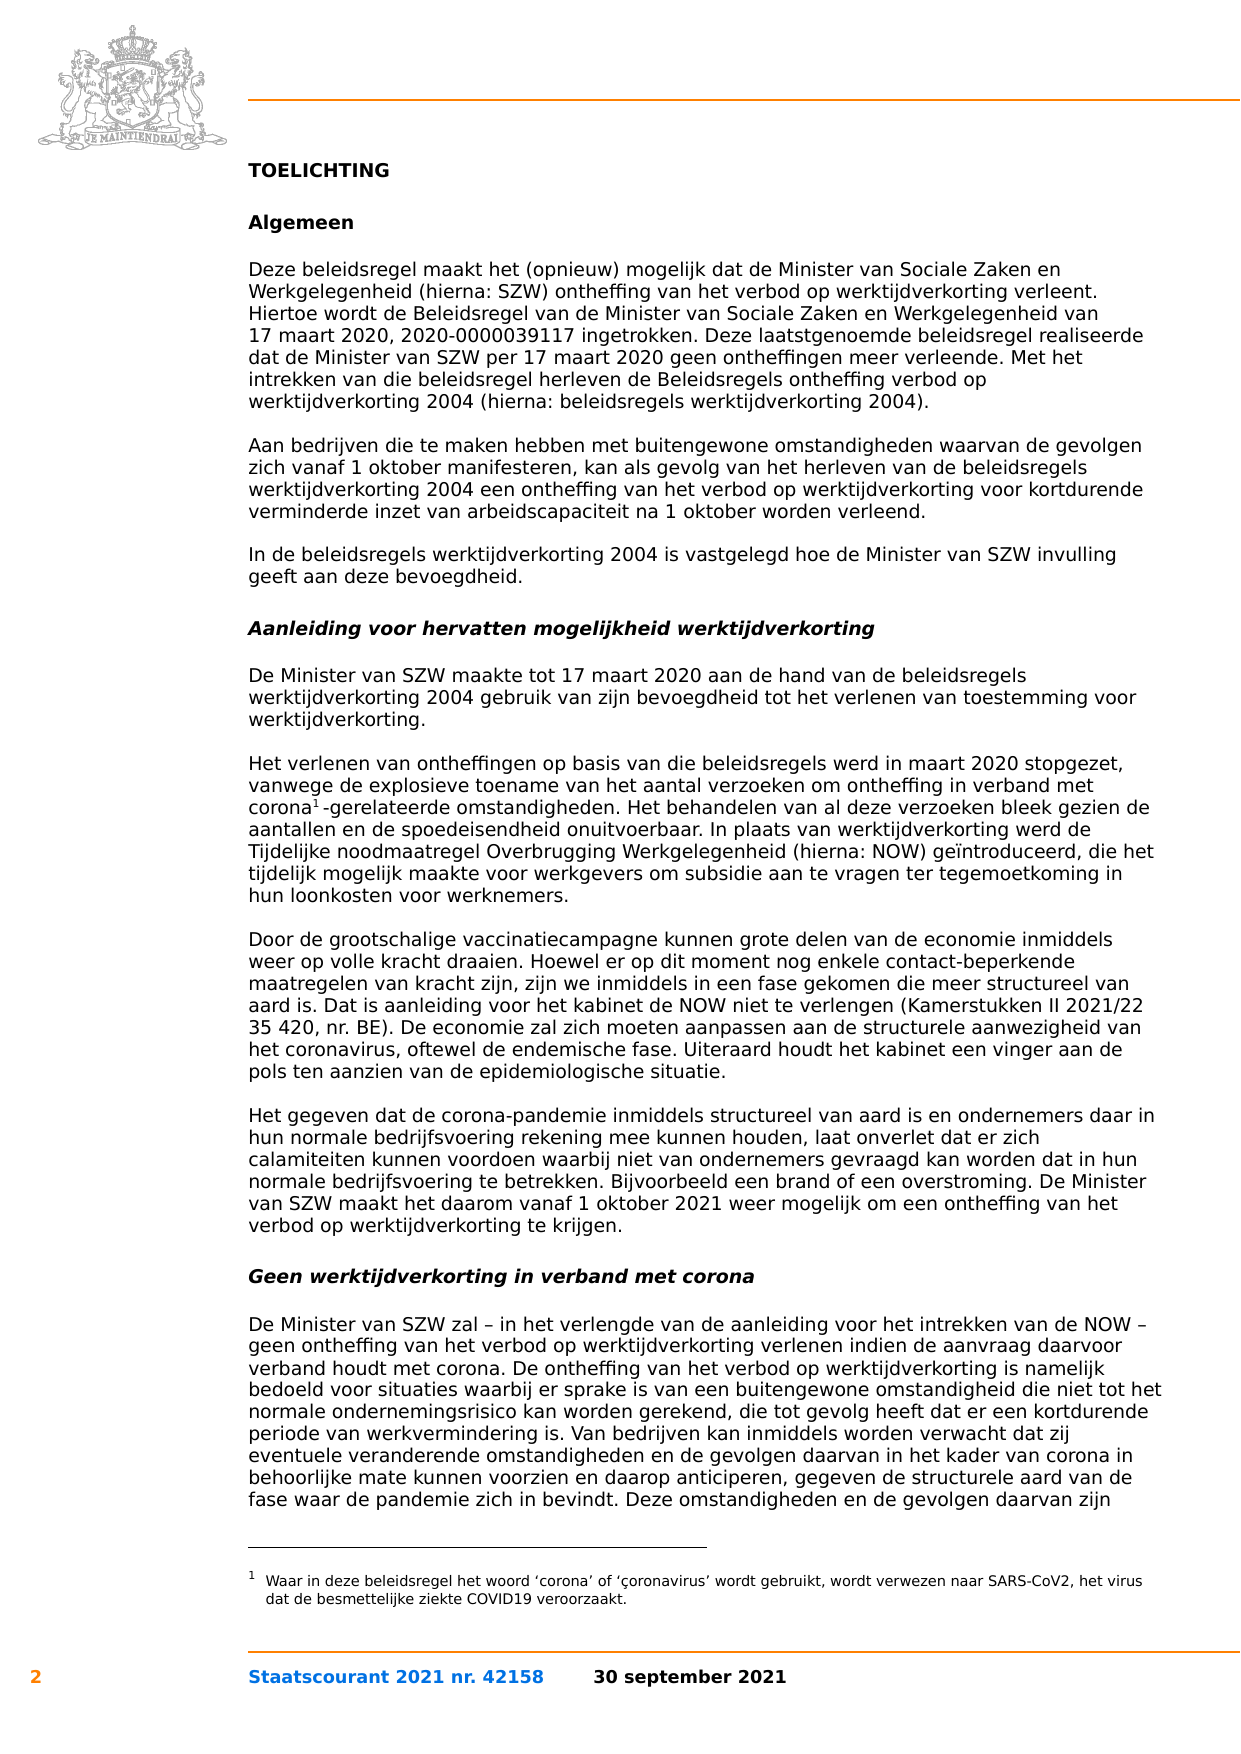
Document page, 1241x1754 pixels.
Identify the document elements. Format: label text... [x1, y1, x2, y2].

text Het gegeven dat de corona-pandemie inmiddels structureel van aard is en ondernemers daar in hun normale bedrijfsvoering rekening mee kunnen houden, laat onverlet dat er zich calamiteiten kunnen voordoen waarbij niet van ondernemers gevraagd kan worden dat in hun normale bedrijfsvoering te betrekken. Bijvoorbeeld een brand of een overstroming. De Minister van SZW maakt het daarom vanaf 1 oktober 2021 weer mogelijk om een ontheffing van het verbod op werktijdverkorting te krijgen. [248, 1104, 1163, 1236]
text Door de grootschalige vaccinatiecampagne kunnen grote delen van de economie inmiddels weer op volle kracht draaien. Hoewel er op dit moment nog enkele contact-beperkende maatregelen van kracht zijn, zijn we inmiddels in een fase gekomen die meer structureel van aard is. Dat is aanleiding voor het kabinet de NOW niet te verlengen (Kamerstukken II 2021/22 35 420, nr. BE). De economie zal zich moeten aanpassen aan de structurele aanwezigheid van het coronavirus, oftewel de endemische fase. Uiteraard houdt het kabinet een vinger aan de pols ten aanzien van de epidemiologische situatie. [248, 929, 1163, 1083]
text Waar in deze beleidsregel het woord ‘corona’ of ‘çoronavirus’ wordt gebruikt, wordt verwezen naar SARS-CoV2, het virus dat de besmettelijke ziekte COVID19 veroorzaakt. [248, 1569, 1163, 1608]
text De Minister van SZW maakte tot 17 maart 2020 aan de hand van de beleidsregels werktijdverkorting 2004 gebruik van zijn bevoegdheid tot het verlenen van toestemming voor werktijdverkorting. [248, 665, 1163, 731]
text De Minister van SZW zal – in het verlengde van de aanleiding voor het intrekken van de NOW – geen ontheffing van het verbod op werktijdverkorting verlenen indien de aanvraag daarvoor verband houdt met corona. De ontheffing van het verbod op werktijdverkorting is namelijk bedoeld voor situaties waarbij er sprake is van een buitengewone omstandigheid die niet tot het normale ondernemingsrisico kan worden gerekend, die tot gevolg heeft dat er een kortdurende periode van werkvermindering is. Van bedrijven kan inmiddels worden verwacht dat zij eventuele veranderende omstandigheden en de gevolgen daarvan in het kader van corona in behoorlijke mate kunnen voorzien en daarop anticiperen, gegeven de structurele aard van de fase waar de pandemie zich in bevindt. Deze omstandigheden en de gevolgen daarvan zijn [248, 1313, 1163, 1511]
subtitle Aanleiding voor hervatten mogelijkheid werktijdverkorting [248, 618, 1163, 640]
subtitle Algemeen [248, 212, 1163, 234]
text In de beleidsregels werktijdverkorting 2004 is vastgelegd hoe de Minister van SZW invulling geeft aan deze bevoegdheid. [248, 544, 1163, 588]
picture [38, 25, 227, 150]
text Aan bedrijven die te maken hebben met buitengewone omstandigheden waarvan de gevolgen zich vanaf 1 oktober manifesteren, kan als gevolg van het herleven van de beleidsregels werktijdverkorting 2004 een ontheffing van het verbod op werktijdverkorting voor kortdurende verminderde inzet van arbeidscapaciteit na 1 oktober worden verleend. [248, 434, 1163, 522]
subtitle Geen werktijdverkorting in verband met corona [248, 1266, 1163, 1288]
subtitle TOELICHTING [248, 160, 1163, 182]
text Het verlenen van ontheffingen op basis van die beleidsregels werd in maart 2020 stopgezet, vanwege de explosieve toename van het aantal verzoeken om ontheffing in verband met corona-gerelateerde omstandigheden. Het behandelen van al deze verzoeken bleek gezien de aantallen en de spoedeisendheid onuitvoerbaar. In plaats van werktijdverkorting werd de Tijdelijke noodmaatregel Overbrugging Werkgelegenheid (hierna: NOW) geïntroduceerd, die het tijdelijk mogelijk maakte voor werkgevers om subsidie aan te vragen ter tegemoetkoming in hun loonkosten voor werknemers. [248, 753, 1163, 907]
text Deze beleidsregel maakt het (opnieuw) mogelijk dat de Minister van Sociale Zaken en Werkgelegenheid (hierna: SZW) ontheffing van het verbod op werktijdverkorting verleent. Hiertoe wordt de Beleidsregel van de Minister van Sociale Zaken en Werkgelegenheid van 17 maart 2020, 2020-0000039117 ingetrokken. Deze laatstgenoemde beleidsregel realiseerde dat de Minister van SZW per 17 maart 2020 geen ontheffingen meer verleende. Met het intrekken van die beleidsregel herleven de Beleidsregels ontheffing verbod op werktijdverkorting 2004 (hierna: beleidsregels werktijdverkorting 2004). [248, 259, 1163, 413]
